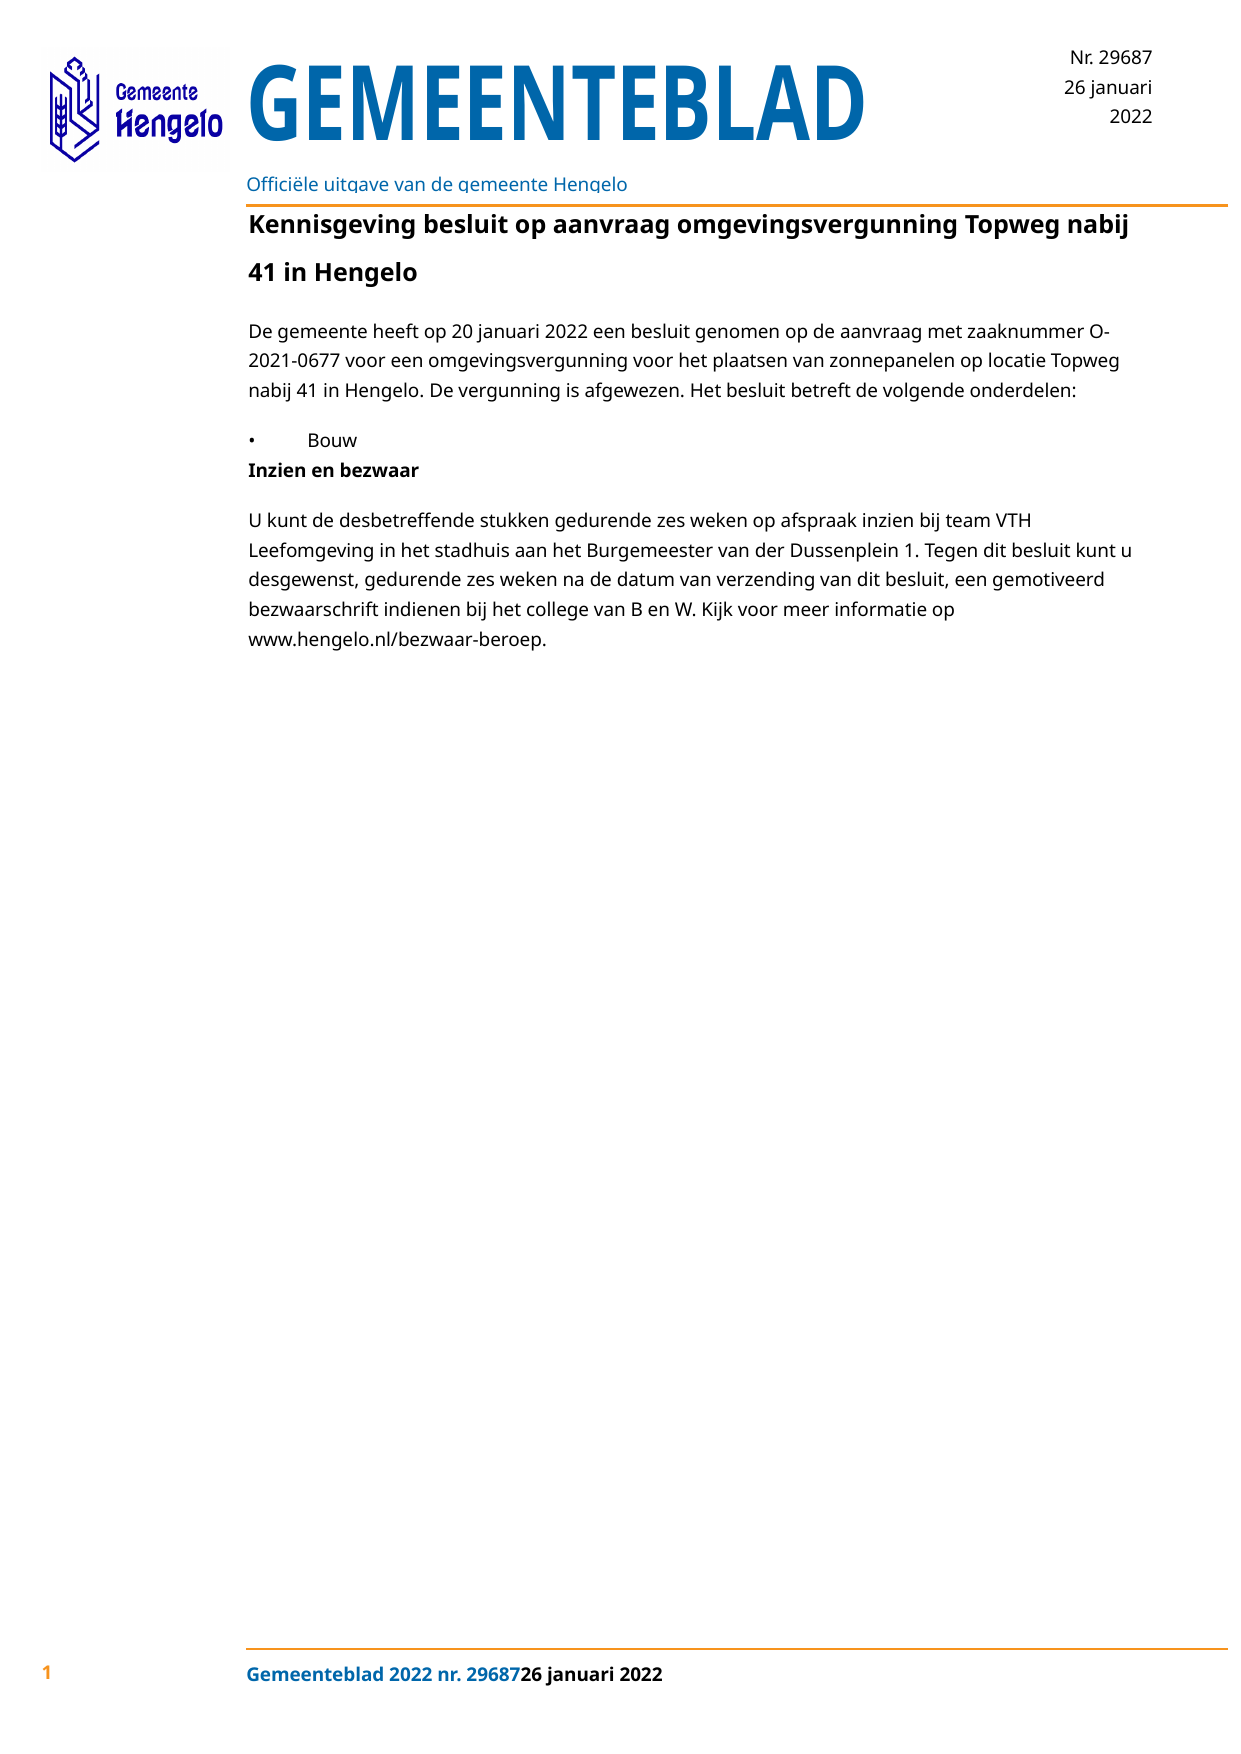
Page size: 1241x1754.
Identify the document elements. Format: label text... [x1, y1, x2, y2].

text Inzien en bezwaar [248, 457, 1152, 483]
text De gemeente heeft op 20 januari 2022 een besluit genomen op de aanvraag met zaaknummer O-2021-0677 voor een omgevingsvergunning voor het plaatsen van zonnepanelen op locatie Topweg nabij 41 in Hengelo. De vergunning is afgewezen. Het besluit betreft de volgende onderdelen: [248, 318, 1152, 403]
list Bouw [248, 427, 1152, 453]
text Kennisgeving besluit op aanvraag omgevingsvergunning Topweg nabij 41 in Hengelo [248, 207, 1152, 288]
picture [41, 47, 231, 172]
text U kunt de desbetreffende stukken gedurende zes weken op afspraak inzien bij team VTH Leefomgeving in het stadhuis aan het Burgemeester van der Dussenplein 1. Tegen dit besluit kunt u desgewenst, gedurende zes weken na de datum van verzending van dit besluit, een gemotiveerd bezwaarschrift indienen bij het college van B en W. Kijk voor meer informatie op www.hengelo.nl/bezwaar-beroep. [248, 507, 1152, 652]
